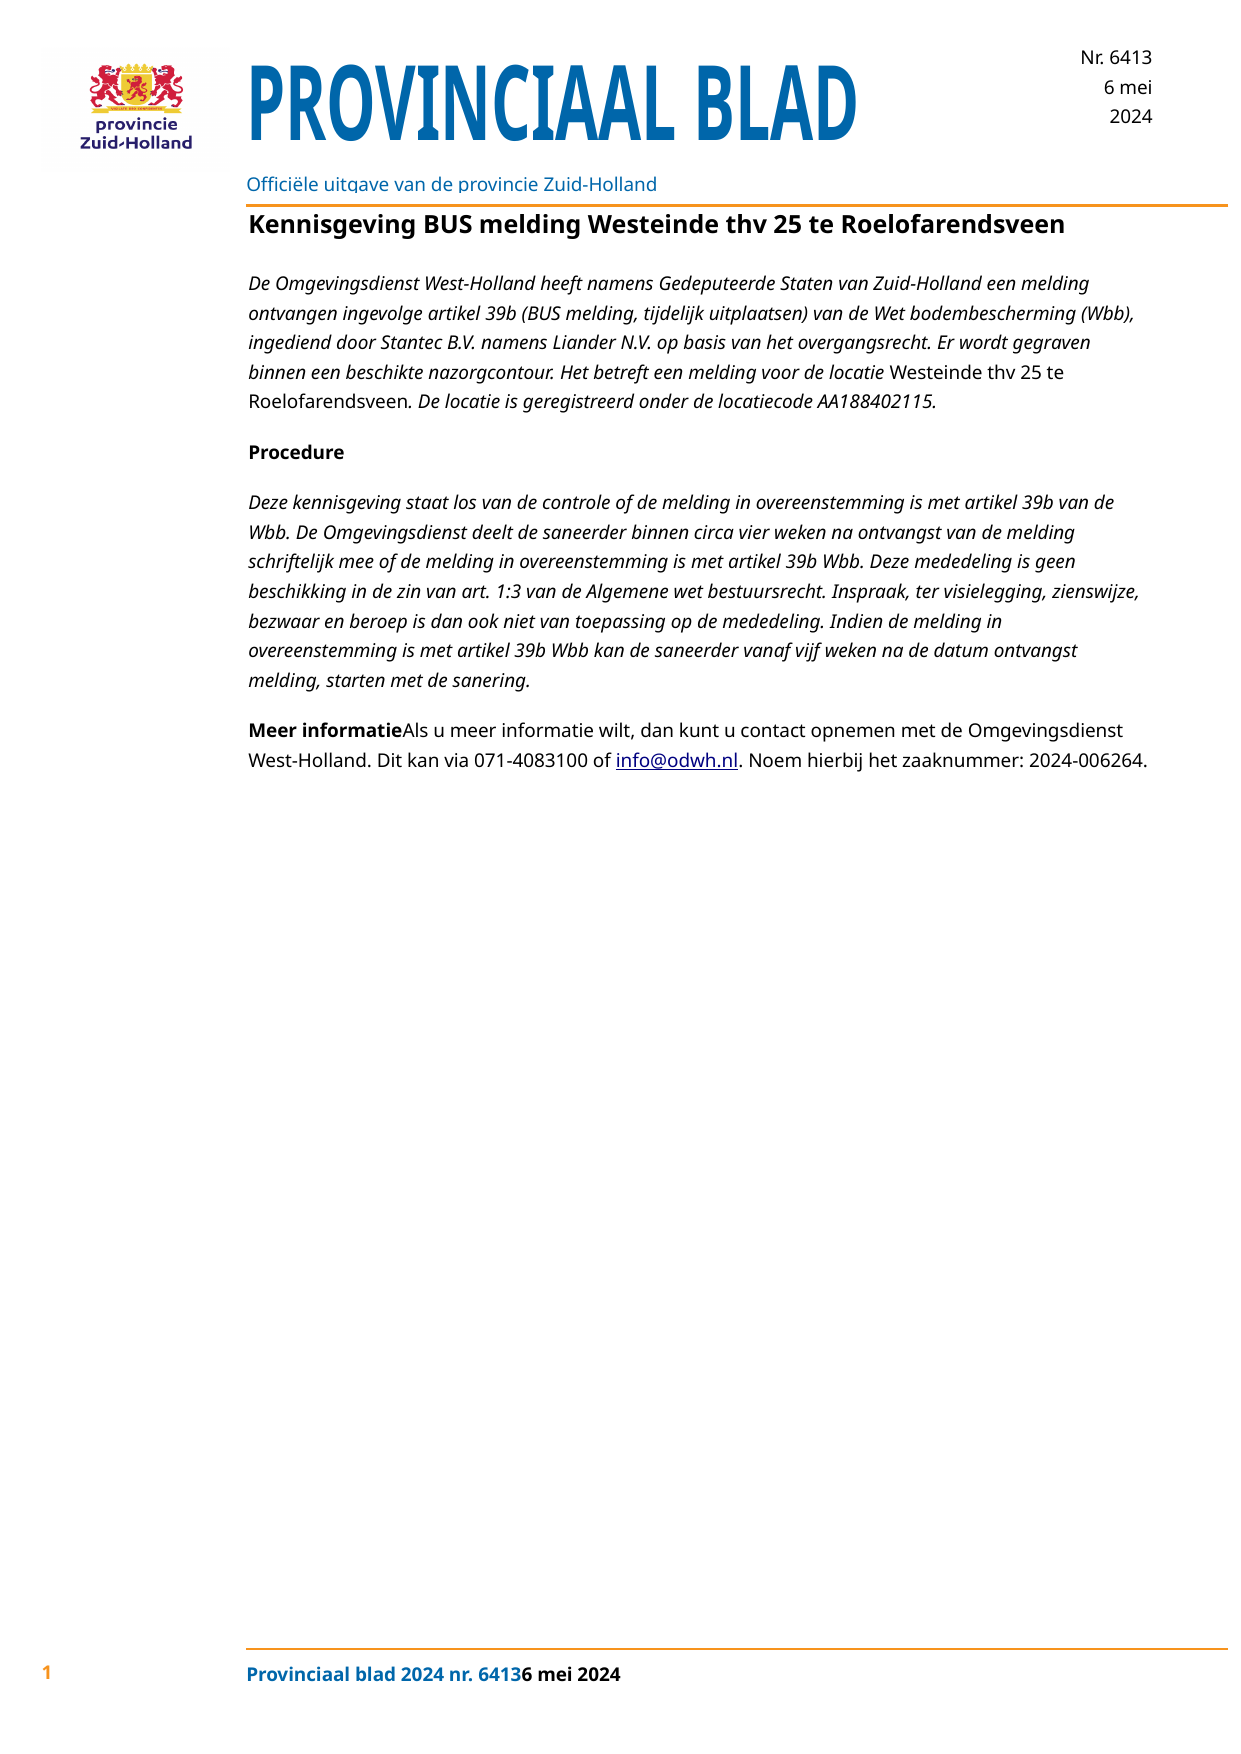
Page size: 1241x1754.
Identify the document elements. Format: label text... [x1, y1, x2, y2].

text Kennisgeving BUS melding Westeinde thv 25 te Roelofarendsveen [248, 207, 1152, 241]
text Deze kennisgeving staat los van de controle of de melding in overeenstemming is met artikel 39b van de Wbb. De Omgevingsdienst deelt de saneerder binnen circa vier weken na ontvangst van de melding schriftelijk mee of de melding in overeenstemming is met artikel 39b Wbb. Deze mededeling is geen beschikking in de zin van art. 1:3 van de Algemene wet bestuursrecht. Inspraak, ter visielegging, zienswijze, bezwaar en beroep is dan ook niet van toepassing op de mededeling. Indien de melding in overeenstemming is met artikel 39b Wbb kan de saneerder vanaf vijf weken na de datum ontvangst melding, starten met de sanering. [248, 489, 1152, 693]
picture [41, 47, 231, 172]
text Meer informatieAls u meer informatie wilt, dan kunt u contact opnemen met de Omgevingsdienst West-Holland. Dit kan via 071-4083100 of info@odwh.nl. Noem hierbij het zaaknummer: 2024-006264. [248, 717, 1152, 773]
text Procedure [248, 439, 1152, 465]
text De Omgevingsdienst West-Holland heeft namens Gedeputeerde Staten van Zuid-Holland een melding ontvangen ingevolge artikel 39b (BUS melding, tijdelijk uitplaatsen) van de Wet bodembescherming (Wbb), ingediend door Stantec B.V. namens Liander N.V. op basis van het overgangsrecht. Er wordt gegraven binnen een beschikte nazorgcontour. Het betreft een melding voor de locatie Westeinde thv 25 te Roelofarendsveen. De locatie is geregistreerd onder de locatiecode AA188402115. [248, 270, 1152, 414]
